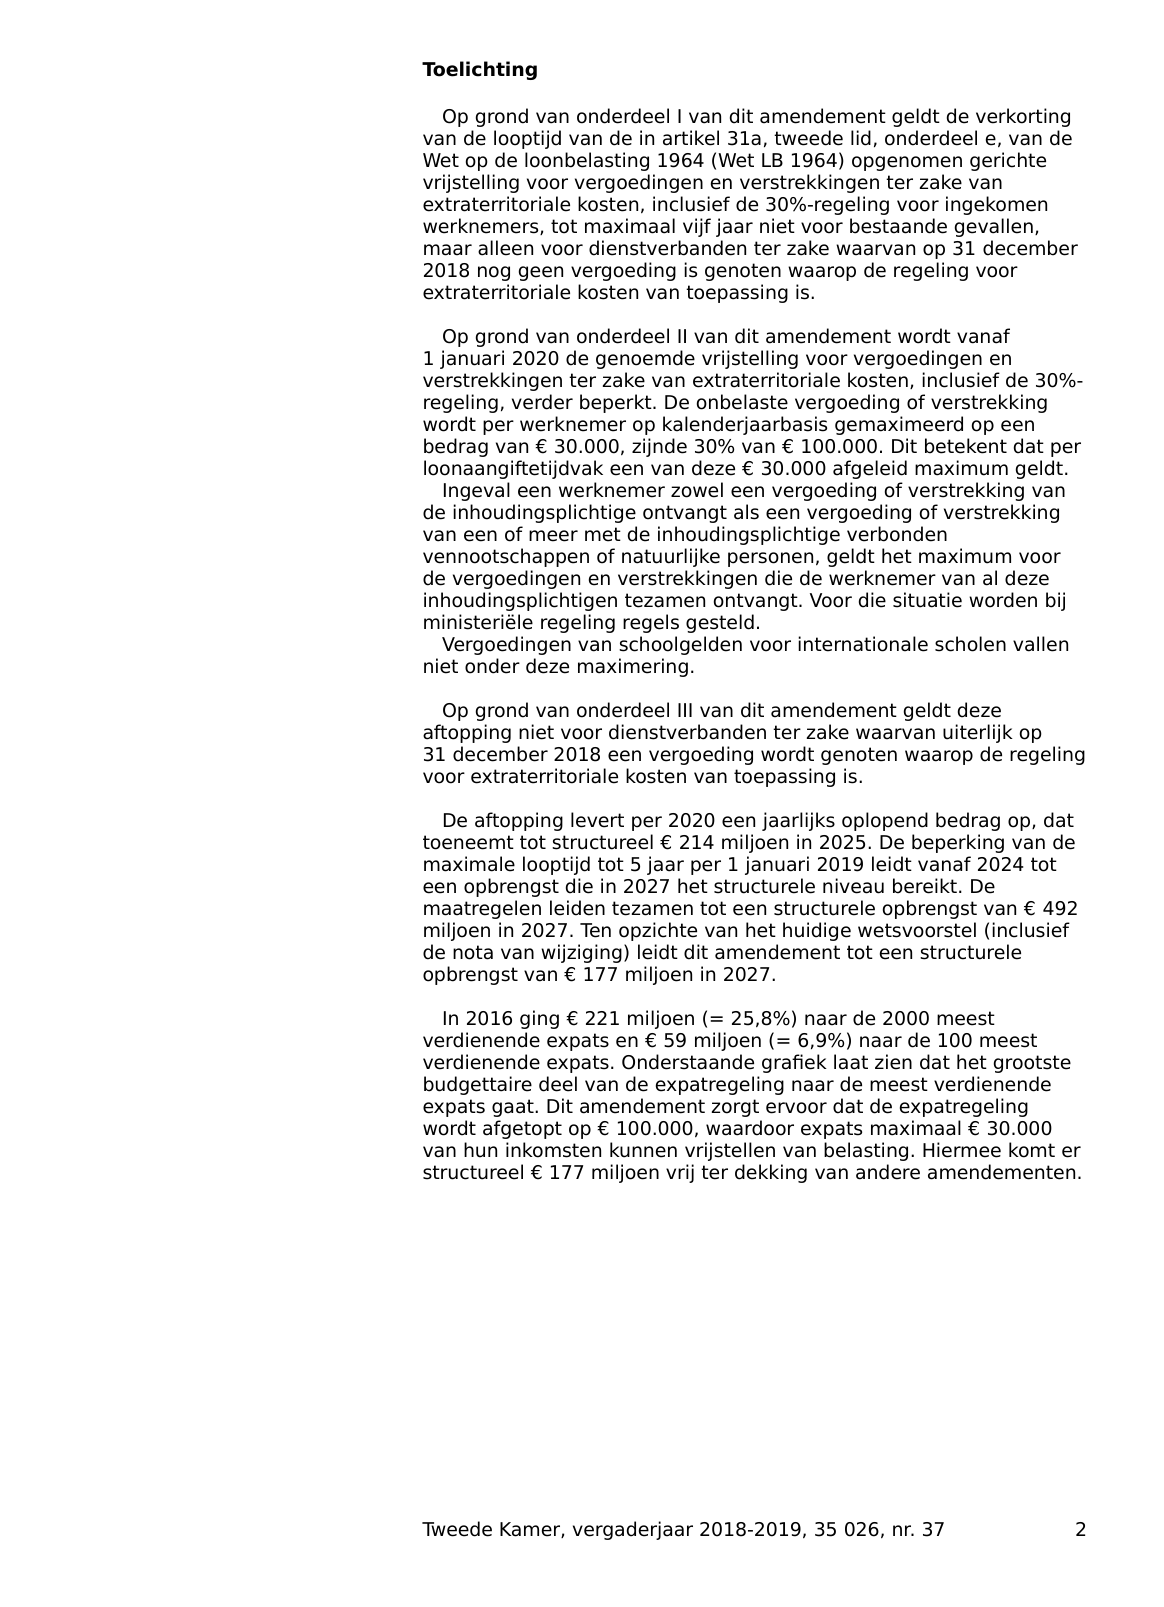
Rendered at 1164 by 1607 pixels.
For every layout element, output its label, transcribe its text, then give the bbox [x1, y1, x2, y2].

text Op grond van onderdeel II van dit amendement wordt vanaf 1 januari 2020 de genoemde vrijstelling voor vergoedingen en verstrekkingen ter zake van extraterritoriale kosten, inclusief de 30%-regeling, verder beperkt. De onbelaste vergoeding of verstrekking wordt per werknemer op kalenderjaarbasis gemaximeerd op een bedrag van € 30.000, zijnde 30% van € 100.000. Dit betekent dat per loonaangiftetijdvak een van deze € 30.000 afgeleid maximum geldt. [422, 326, 1087, 480]
subtitle Toelichting [422, 59, 1087, 81]
text In 2016 ging € 221 miljoen (= 25,8%) naar de 2000 meest verdienende expats en € 59 miljoen (= 6,9%) naar de 100 meest verdienende expats. Onderstaande grafiek laat zien dat het grootste budgettaire deel van de expatregeling naar de meest verdienende expats gaat. Dit amendement zorgt ervoor dat de expatregeling wordt afgetopt op € 100.000, waardoor expats maximaal € 30.000 van hun inkomsten kunnen vrijstellen van belasting. Hiermee komt er structureel € 177 miljoen vrij ter dekking van andere amendementen. [422, 1008, 1087, 1184]
text De aftopping levert per 2020 een jaarlijks oplopend bedrag op, dat toeneemt tot structureel € 214 miljoen in 2025. De beperking van de maximale looptijd tot 5 jaar per 1 januari 2019 leidt vanaf 2024 tot een opbrengst die in 2027 het structurele niveau bereikt. De maatregelen leiden tezamen tot een structurele opbrengst van € 492 miljoen in 2027. Ten opzichte van het huidige wetsvoorstel (inclusief de nota van wijziging) leidt dit amendement tot een structurele opbrengst van € 177 miljoen in 2027. [422, 810, 1087, 986]
text Ingeval een werknemer zowel een vergoeding of verstrekking van de inhoudingsplichtige ontvangt als een vergoeding of verstrekking van een of meer met de inhoudingsplichtige verbonden vennootschappen of natuurlijke personen, geldt het maximum voor de vergoedingen en verstrekkingen die de werknemer van al deze inhoudingsplichtigen tezamen ontvangt. Voor die situatie worden bij ministeriële regeling regels gesteld. [422, 480, 1087, 634]
text Vergoedingen van schoolgelden voor internationale scholen vallen niet onder deze maximering. [422, 634, 1087, 678]
text Op grond van onderdeel I van dit amendement geldt de verkorting van de looptijd van de in artikel 31a, tweede lid, onderdeel e, van de Wet op de loonbelasting 1964 (Wet LB 1964) opgenomen gerichte vrijstelling voor vergoedingen en verstrekkingen ter zake van extraterritoriale kosten, inclusief de 30%-regeling voor ingekomen werknemers, tot maximaal vijf jaar niet voor bestaande gevallen, maar alleen voor dienstverbanden ter zake waarvan op 31 december 2018 nog geen vergoeding is genoten waarop de regeling voor extraterritoriale kosten van toepassing is. [422, 106, 1087, 304]
text Op grond van onderdeel III van dit amendement geldt deze aftopping niet voor dienstverbanden ter zake waarvan uiterlijk op 31 december 2018 een vergoeding wordt genoten waarop de regeling voor extraterritoriale kosten van toepassing is. [422, 700, 1087, 788]
